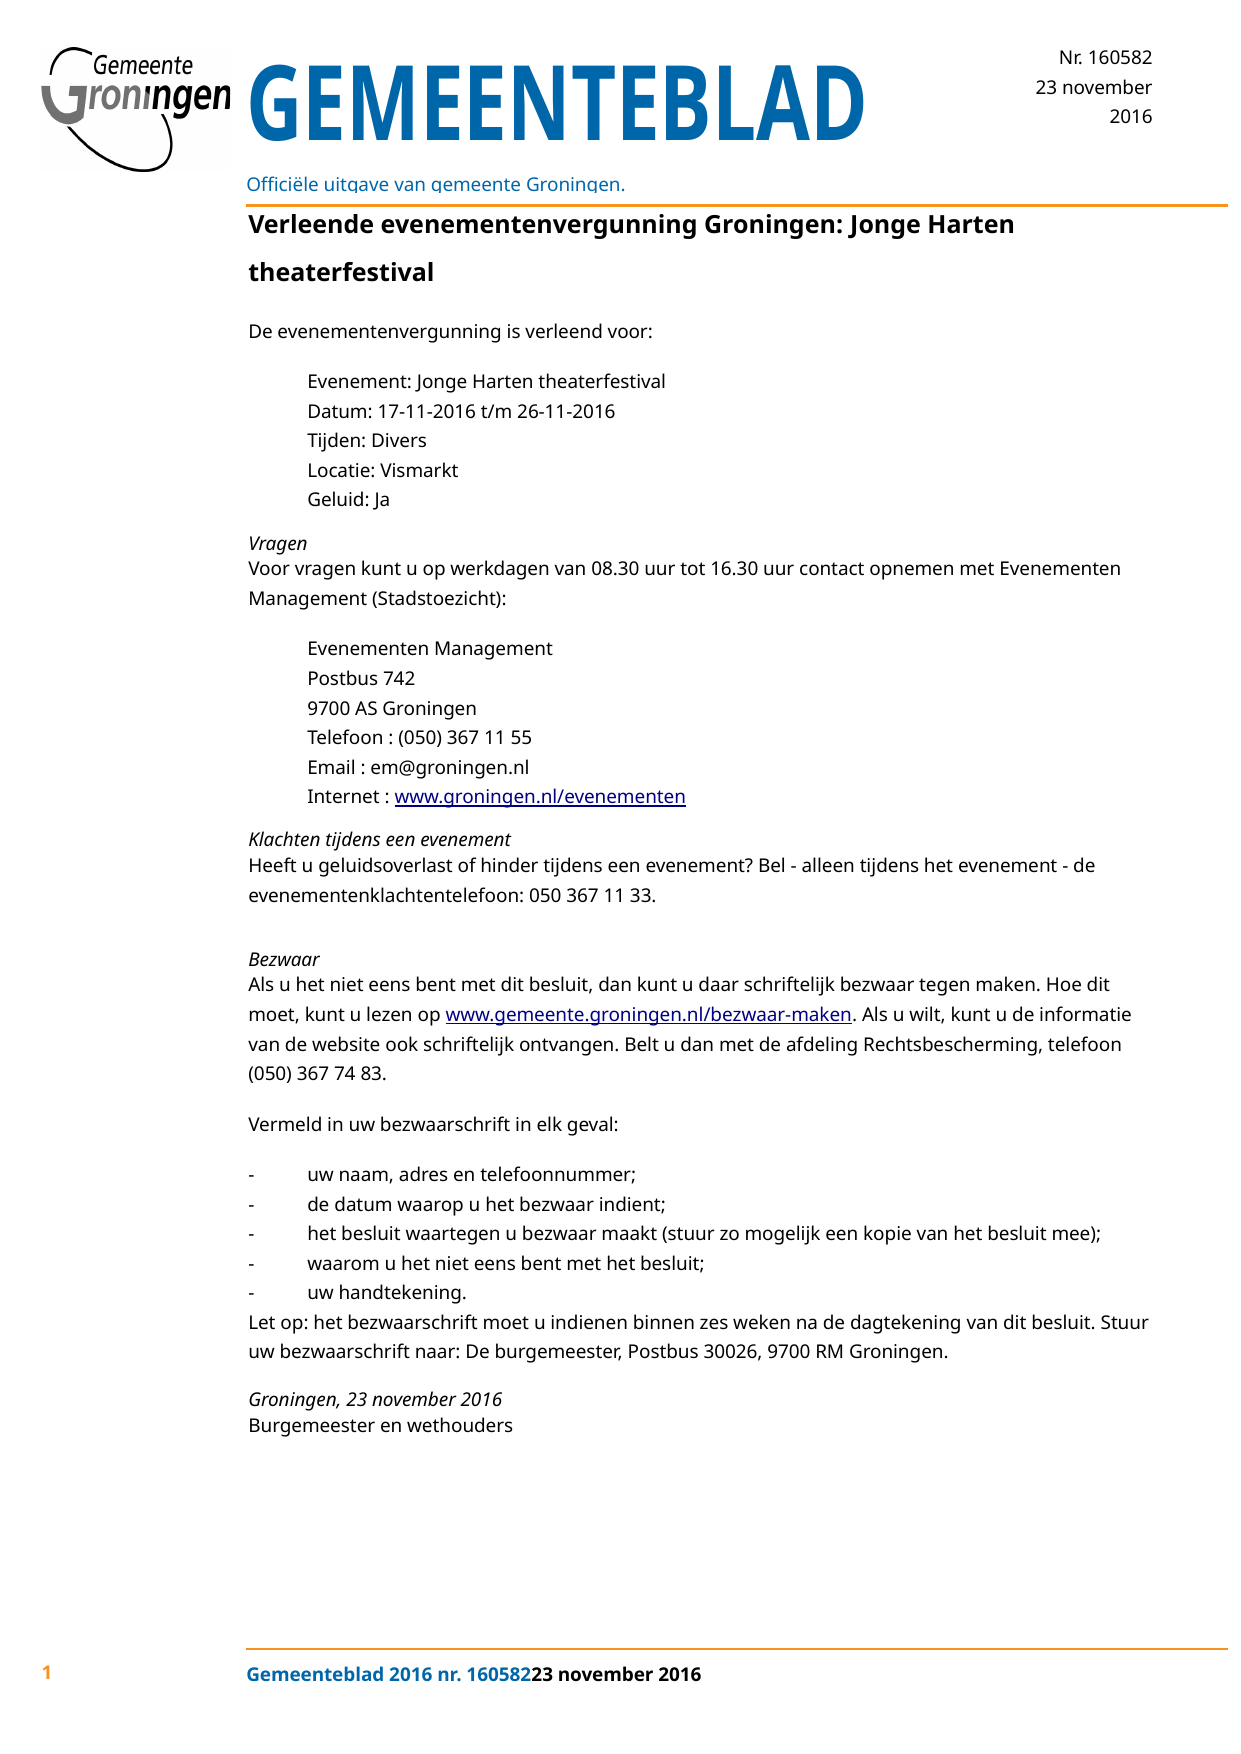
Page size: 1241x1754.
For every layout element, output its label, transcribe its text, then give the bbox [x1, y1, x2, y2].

picture [41, 47, 231, 172]
text Burgemeester en wethouders [248, 1412, 1152, 1438]
list Postbus 742 [248, 665, 1152, 691]
text Heeft u geluidsoverlast of hinder tijdens een evenement? Bel - alleen tijdens het evenement - de evenementenklachtentelefoon: 050 367 11 33. [248, 852, 1152, 908]
text De evenementenvergunning is verleend voor: [248, 318, 1152, 344]
text Bezwaar [248, 946, 1152, 972]
list de datum waarop u het bezwaar indient; [248, 1191, 1152, 1216]
list Geluid: Ja [248, 487, 1152, 512]
list Locatie: Vismarkt [248, 457, 1152, 483]
list Evenement: Jonge Harten theaterfestival [248, 368, 1152, 394]
list uw handtekening. [248, 1279, 1152, 1305]
text Klachten tijdens een evenement [248, 827, 1152, 852]
list Evenementen Management [248, 636, 1152, 661]
list Email : em@groningen.nl [248, 754, 1152, 779]
text Groningen, 23 november 2016 [248, 1386, 1152, 1412]
text Vermeld in uw bezwaarschrift in elk geval: [248, 1111, 1152, 1136]
list Tijden: Divers [248, 427, 1152, 453]
text Als u het niet eens bent met dit besluit, dan kunt u daar schriftelijk bezwaar tegen maken. Hoe dit moet, kunt u lezen op www.gemeente.groningen.nl/bezwaar-maken. Als u wilt, kunt u de informatie van de website ook schriftelijk ontvangen. Belt u dan met de afdeling Rechtsbescherming, telefoon (050) 367 74 83. [248, 972, 1152, 1086]
list Telefoon : (050) 367 11 55 [248, 724, 1152, 750]
list waarom u het niet eens bent met het besluit; [248, 1250, 1152, 1276]
text Vragen [248, 530, 1152, 556]
list uw naam, adres en telefoonnummer; [248, 1161, 1152, 1187]
list Internet : www.groningen.nl/evenementen [248, 783, 1152, 809]
text Voor vragen kunt u op werkdagen van 08.30 uur tot 16.30 uur contact opnemen met Evenementen Management (Stadstoezicht): [248, 556, 1152, 611]
list het besluit waartegen u bezwaar maakt (stuur zo mogelijk een kopie van het besluit mee); [248, 1220, 1152, 1246]
list Datum: 17-11-2016 t/m 26-11-2016 [248, 398, 1152, 424]
list 9700 AS Groningen [248, 695, 1152, 720]
text Let op: het bezwaarschrift moet u indienen binnen zes weken na de dagtekening van dit besluit. Stuur uw bezwaarschrift naar: De burgemeester, Postbus 30026, 9700 RM Groningen. [248, 1309, 1152, 1364]
text Verleende evenementenvergunning Groningen: Jonge Harten theaterfestival [248, 207, 1152, 288]
